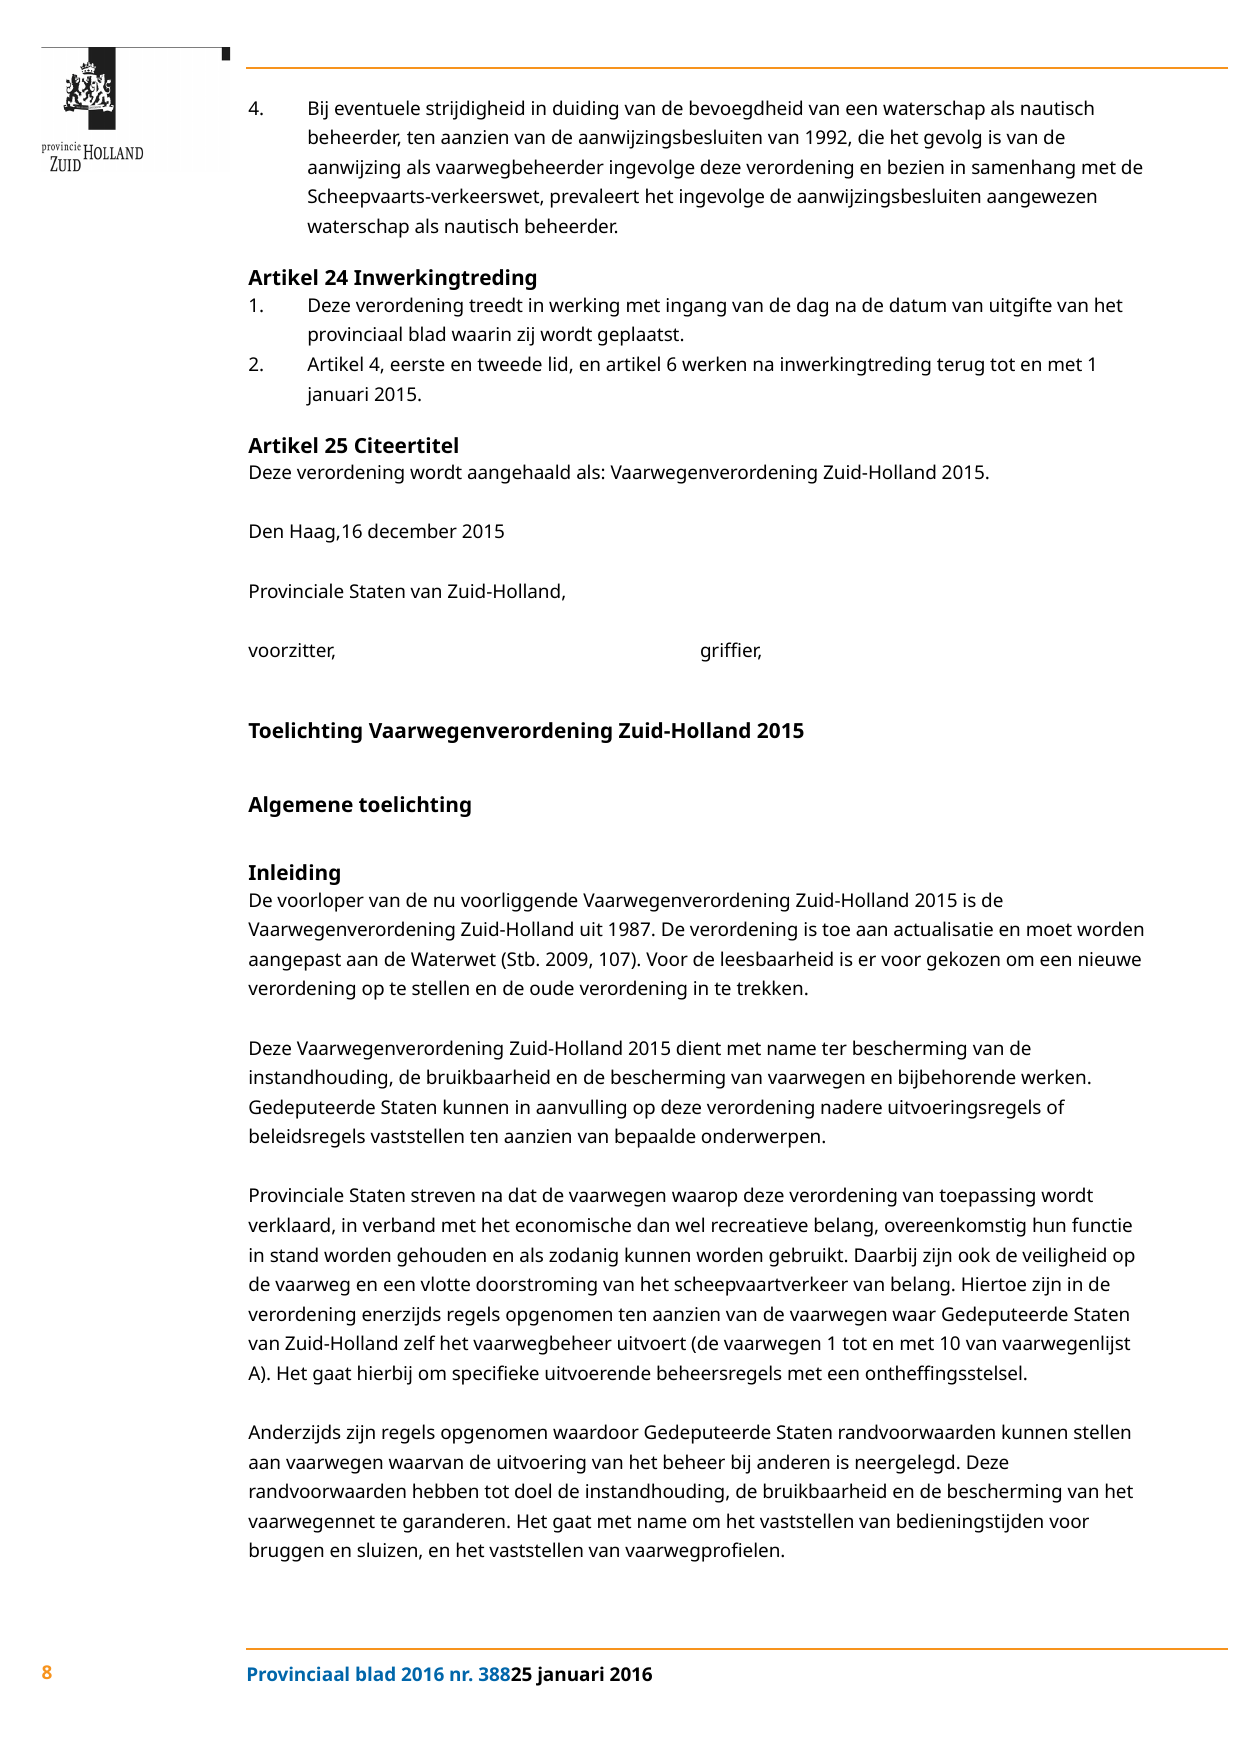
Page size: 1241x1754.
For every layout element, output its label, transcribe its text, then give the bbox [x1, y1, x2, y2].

text Deze verordening wordt aangehaald als: Vaarwegenverordening Zuid-Holland 2015. [248, 459, 1152, 485]
table_header voorzitter, [248, 637, 700, 663]
list Artikel 4, eerste en tweede lid, en artikel 6 werken na inwerkingtreding terug tot en met 1 januari 2015. [248, 351, 1152, 406]
text Artikel 25 Citeertitel [248, 431, 1152, 459]
text Anderzijds zijn regels opgenomen waardoor Gedeputeerde Staten randvoorwaarden kunnen stellen aan vaarwegen waarvan de uitvoering van het beheer bij anderen is neergelegd. Deze randvoorwaarden hebben tot doel de instandhouding, de bruikbaarheid en de bescherming van het vaarwegennet te garanderen. Het gaat met name om het vaststellen van bedieningstijden voor bruggen en sluizen, en het vaststellen van vaarwegprofielen. [248, 1419, 1152, 1563]
list Bij eventuele strijdigheid in duiding van de bevoegdheid van een waterschap als nautisch beheerder, ten aanzien van de aanwijzingsbesluiten van 1992, die het gevolg is van de aanwijzing als vaarwegbeheerder ingevolge deze verordening en bezien in samenhang met de Scheepvaarts-verkeerswet, prevaleert het ingevolge de aanwijzingsbesluiten aangewezen waterschap als nautisch beheerder. [248, 95, 1152, 239]
text De voorloper van de nu voorliggende Vaarwegenverordening Zuid-Holland 2015 is de Vaarwegenverordening Zuid-Holland uit 1987. De verordening is toe aan actualisatie en moet worden aangepast aan de Waterwet (Stb. 2009, 107). Voor de leesbaarheid is er voor gekozen om een nieuwe verordening op te stellen en de oude verordening in te trekken. [248, 887, 1152, 1001]
text Artikel 24 Inwerkingtreding [248, 263, 1152, 292]
text Algemene toelichting [248, 791, 1152, 819]
text Provinciale Staten van Zuid-Holland, [248, 578, 1152, 604]
table_header griffier, [700, 637, 1152, 663]
text Den Haag,16 december 2015 [248, 519, 1152, 544]
text Provinciale Staten streven na dat de vaarwegen waarop deze verordening van toepassing wordt verklaard, in verband met het economische dan wel recreatieve belang, overeenkomstig hun functie in stand worden gehouden en als zodanig kunnen worden gebruikt. Daarbij zijn ook de veiligheid op de vaarweg en een vlotte doorstroming van het scheepvaartverkeer van belang. Hiertoe zijn in de verordening enerzijds regels opgenomen ten aanzien van de vaarwegen waar Gedeputeerde Staten van Zuid-Holland zelf het vaarwegbeheer uitvoert (de vaarwegen 1 tot en met 10 van vaarwegenlijst A). Het gaat hierbij om specifieke uitvoerende beheersregels met een ontheffingsstelsel. [248, 1183, 1152, 1386]
text Deze Vaarwegenverordening Zuid-Holland 2015 dient met name ter bescherming van de instandhouding, de bruikbaarheid en de bescherming van vaarwegen en bijbehorende werken. Gedeputeerde Staten kunnen in aanvulling op deze verordening nadere uitvoeringsregels of beleidsregels vaststellen ten aanzien van bepaalde onderwerpen. [248, 1035, 1152, 1149]
list Deze verordening treedt in werking met ingang van de dag na de datum van uitgifte van het provinciaal blad waarin zij wordt geplaatst. [248, 292, 1152, 347]
text Inleiding [248, 858, 1152, 887]
text Toelichting Vaarwegenverordening Zuid-Holland 2015 [248, 717, 1152, 745]
picture [41, 47, 231, 172]
